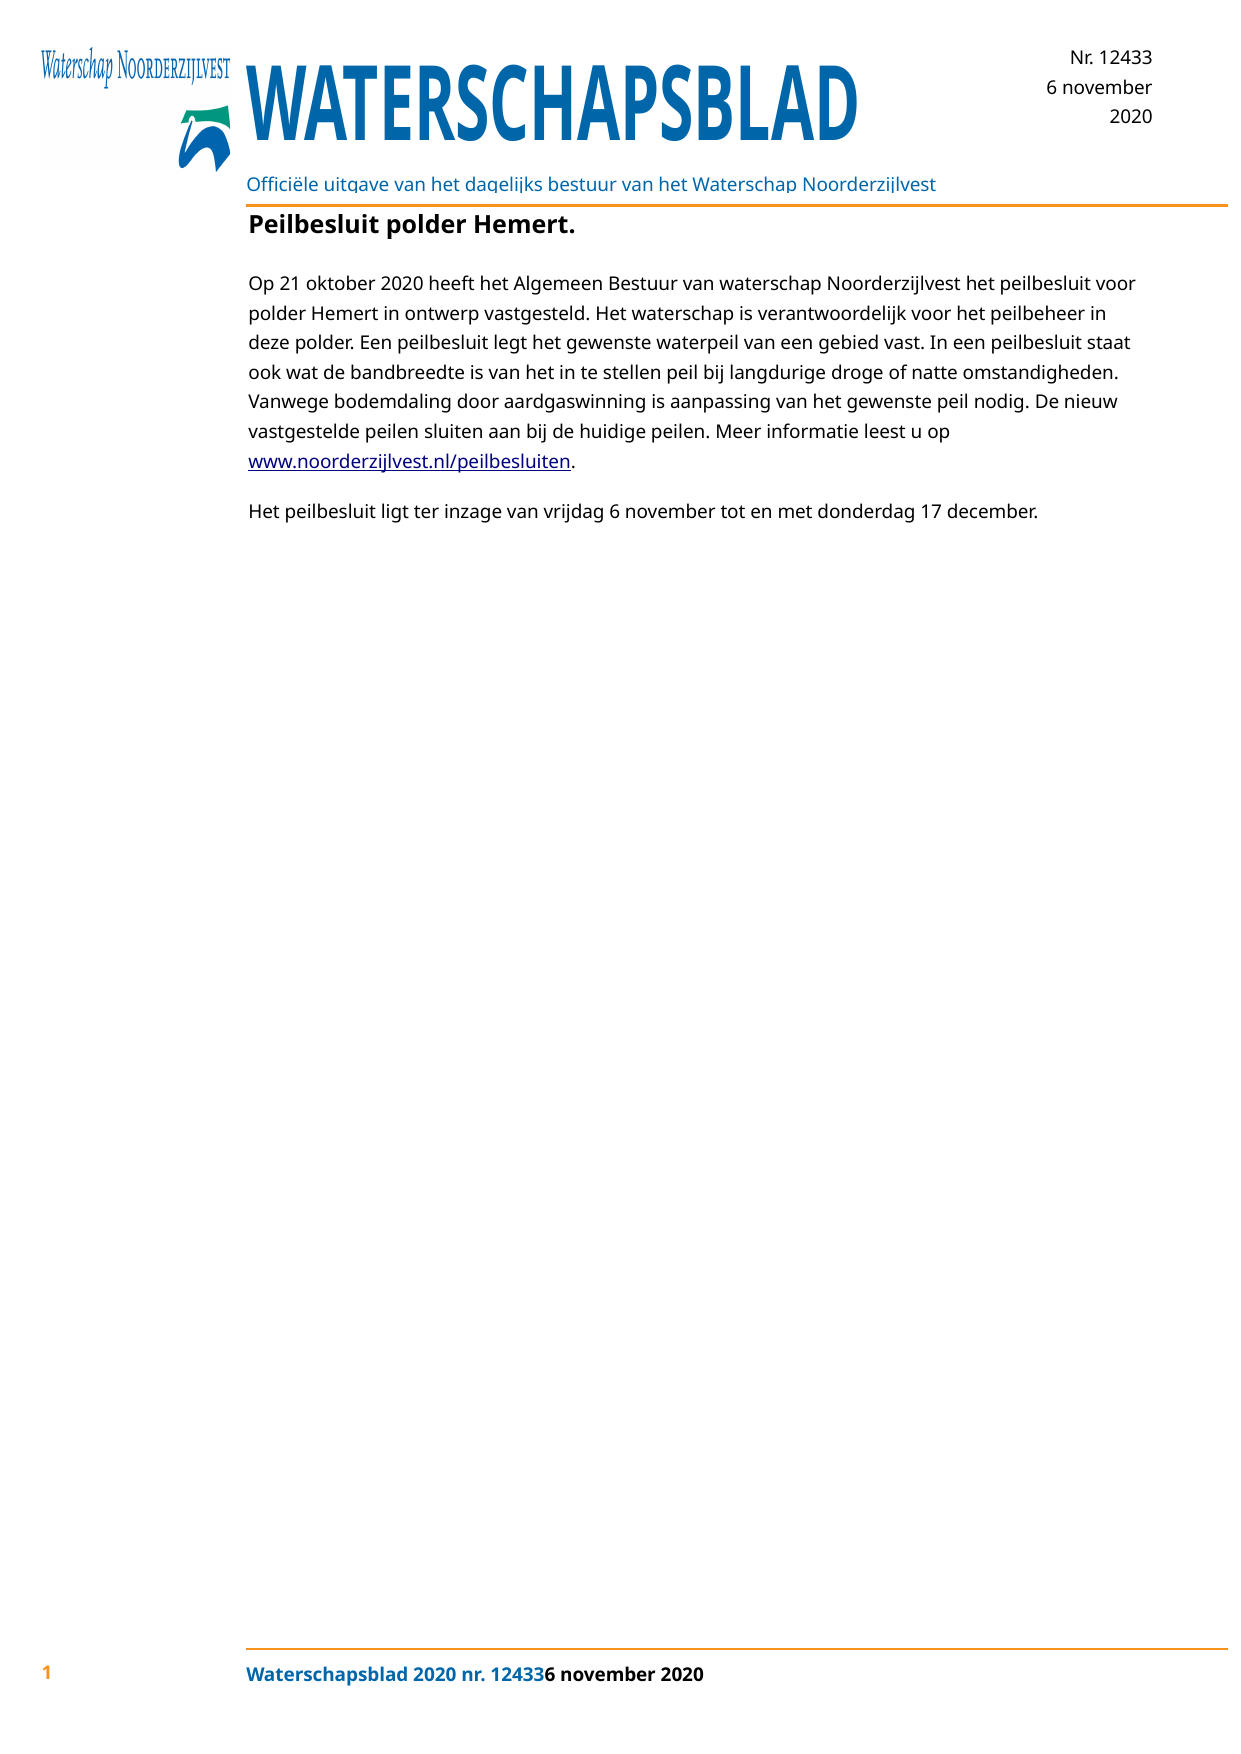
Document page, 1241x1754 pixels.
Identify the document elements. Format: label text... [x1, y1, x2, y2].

text Op 21 oktober 2020 heeft het Algemeen Bestuur van waterschap Noorderzijlvest het peilbesluit voor polder Hemert in ontwerp vastgesteld. Het waterschap is verantwoordelijk voor het peilbeheer in deze polder. Een peilbesluit legt het gewenste waterpeil van een gebied vast. In een peilbesluit staat ook wat de bandbreedte is van het in te stellen peil bij langdurige droge of natte omstandigheden. Vanwege bodemdaling door aardgaswinning is aanpassing van het gewenste peil nodig. De nieuw vastgestelde peilen sluiten aan bij de huidige peilen. Meer informatie leest u op www.noorderzijlvest.nl/peilbesluiten. [248, 270, 1152, 473]
text Het peilbesluit ligt ter inzage van vrijdag 6 november tot en met donderdag 17 december. [248, 498, 1152, 524]
text Peilbesluit polder Hemert. [248, 207, 1152, 241]
picture [41, 47, 231, 172]
